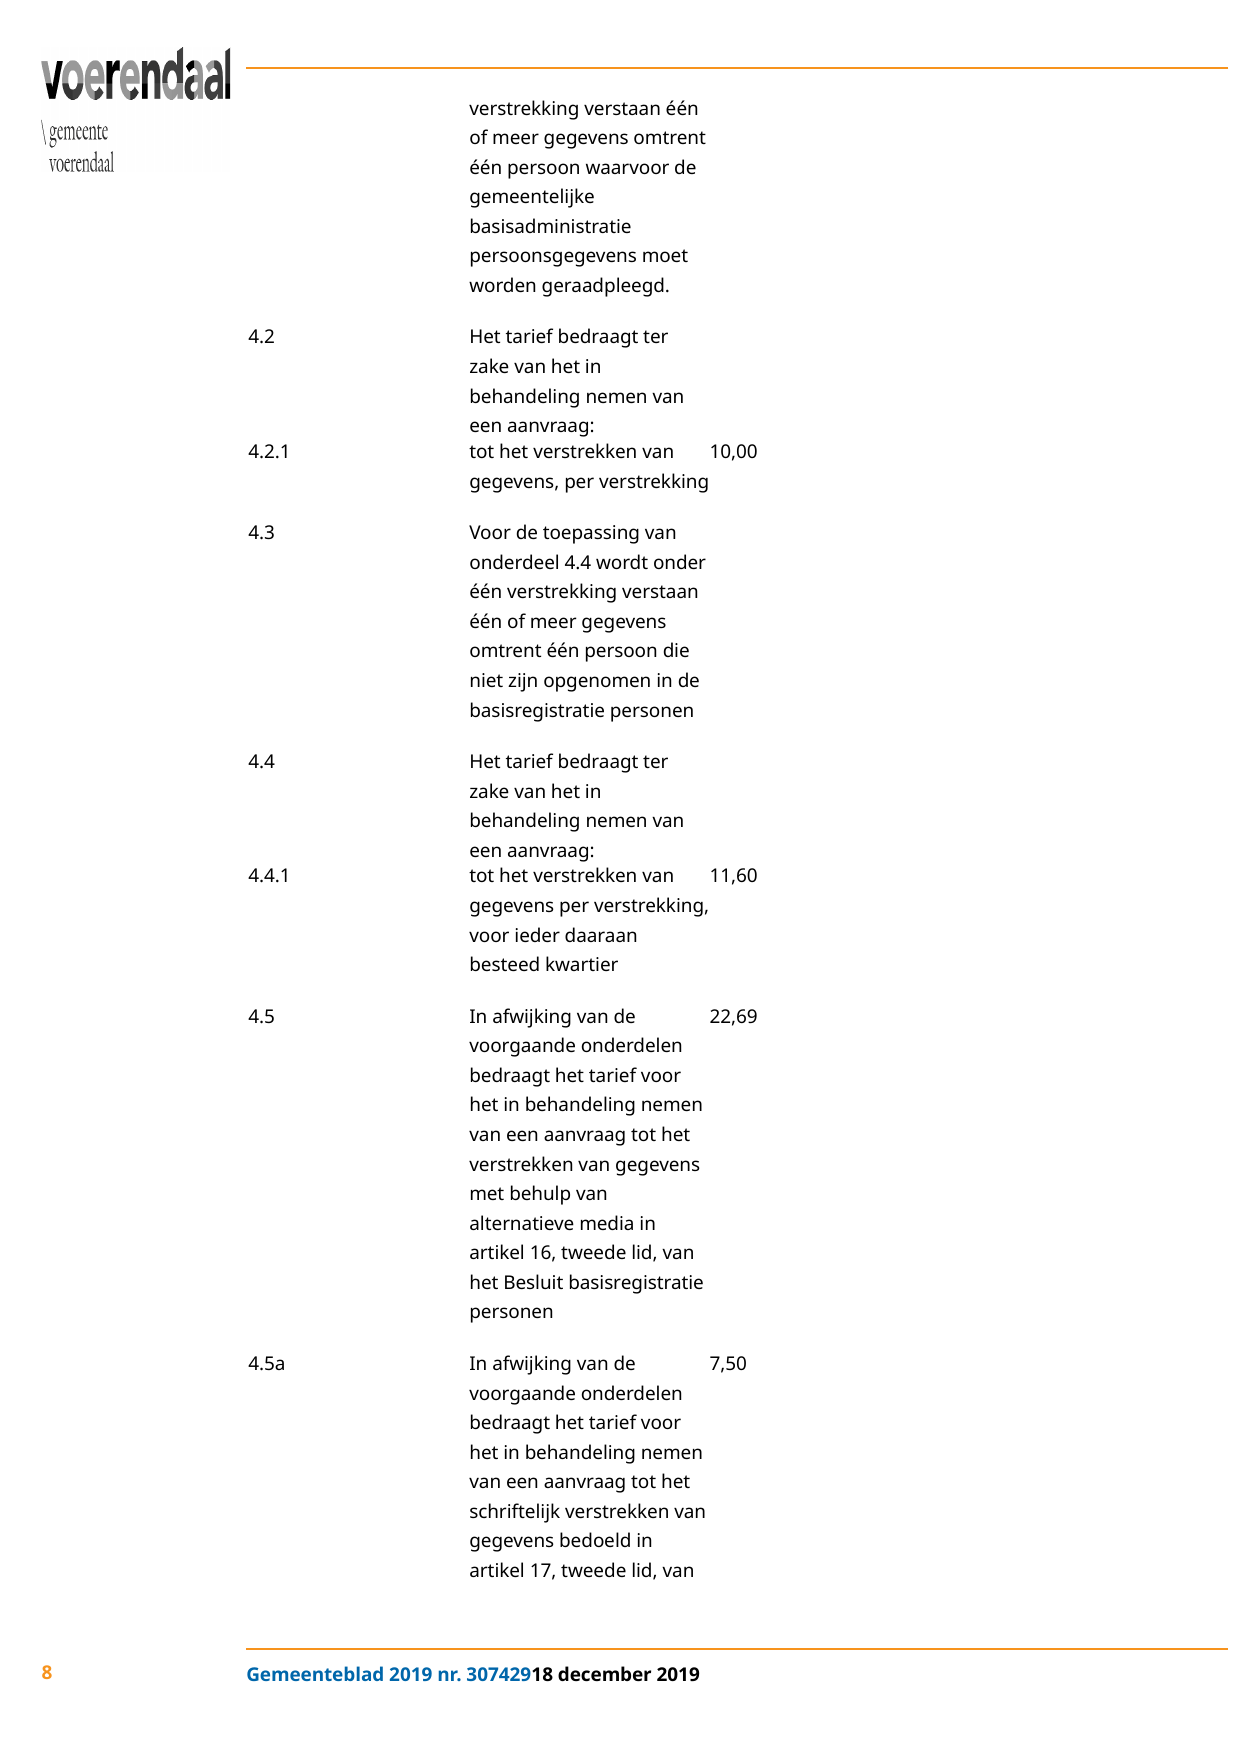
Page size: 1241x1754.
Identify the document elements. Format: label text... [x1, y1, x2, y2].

table_cell [248, 298, 469, 324]
table_cell tot het verstrekken van gegevens, per verstrekking [469, 438, 709, 493]
table_cell 4.5 [248, 1003, 469, 1324]
table_cell 7,50 [709, 1350, 931, 1583]
table_cell [469, 1325, 709, 1350]
table_cell 4.2.1 [248, 438, 469, 493]
table_cell 4.4.1 [248, 863, 469, 977]
picture [41, 47, 231, 172]
table_cell Het tarief bedraagt ter zake van het in behandeling nemen van een aanvraag: [469, 748, 709, 863]
table_cell [709, 748, 931, 863]
table_cell [248, 494, 469, 519]
table_cell Het tarief bedraagt ter zake van het in behandeling nemen van een aanvraag: [469, 324, 709, 438]
table_cell 4.2 [248, 324, 469, 438]
table_cell [709, 519, 931, 722]
table_cell [469, 977, 709, 1003]
table_cell [709, 95, 931, 298]
table_cell [709, 494, 931, 519]
table_cell In afwijking van de voorgaande onderdelen bedraagt het tarief voor het in behandeling nemen van een aanvraag tot het schriftelijk verstrekken van gegevens bedoeld in artikel 17, tweede lid, van [469, 1350, 709, 1583]
table_cell [709, 298, 931, 324]
table_cell [709, 1325, 931, 1350]
table_cell [469, 298, 709, 324]
table_cell In afwijking van de voorgaande onderdelen bedraagt het tarief voor het in behandeling nemen van een aanvraag tot het verstrekken van gegevens met behulp van alternatieve media in artikel 16, tweede lid, van het Besluit basisregistratie personen [469, 1003, 709, 1324]
table_cell tot het verstrekken van gegevens per verstrekking, voor ieder daaraan besteed kwartier [469, 863, 709, 977]
table_cell 4.3 [248, 519, 469, 722]
table_cell [248, 977, 469, 1003]
table_cell [709, 723, 931, 748]
table_cell verstrekking verstaan één of meer gegevens omtrent één persoon waarvoor de gemeentelijke basisadministratie persoonsgegevens moet worden geraadpleegd. [469, 95, 709, 298]
table_cell Voor de toepassing van onderdeel 4.4 wordt onder één verstrekking verstaan één of meer gegevens omtrent één persoon die niet zijn opgenomen in de basisregistratie personen [469, 519, 709, 722]
table_cell [709, 324, 931, 438]
table_cell 11,60 [709, 863, 931, 977]
table_cell 4.5a [248, 1350, 469, 1583]
table_cell [248, 723, 469, 748]
table_cell 4.4 [248, 748, 469, 863]
table_cell [709, 977, 931, 1003]
table_cell 10,00 [709, 438, 931, 493]
table_cell [469, 723, 709, 748]
table_cell [248, 95, 469, 298]
table_cell [469, 494, 709, 519]
table_cell 22,69 [709, 1003, 931, 1324]
table_cell [248, 1325, 469, 1350]
